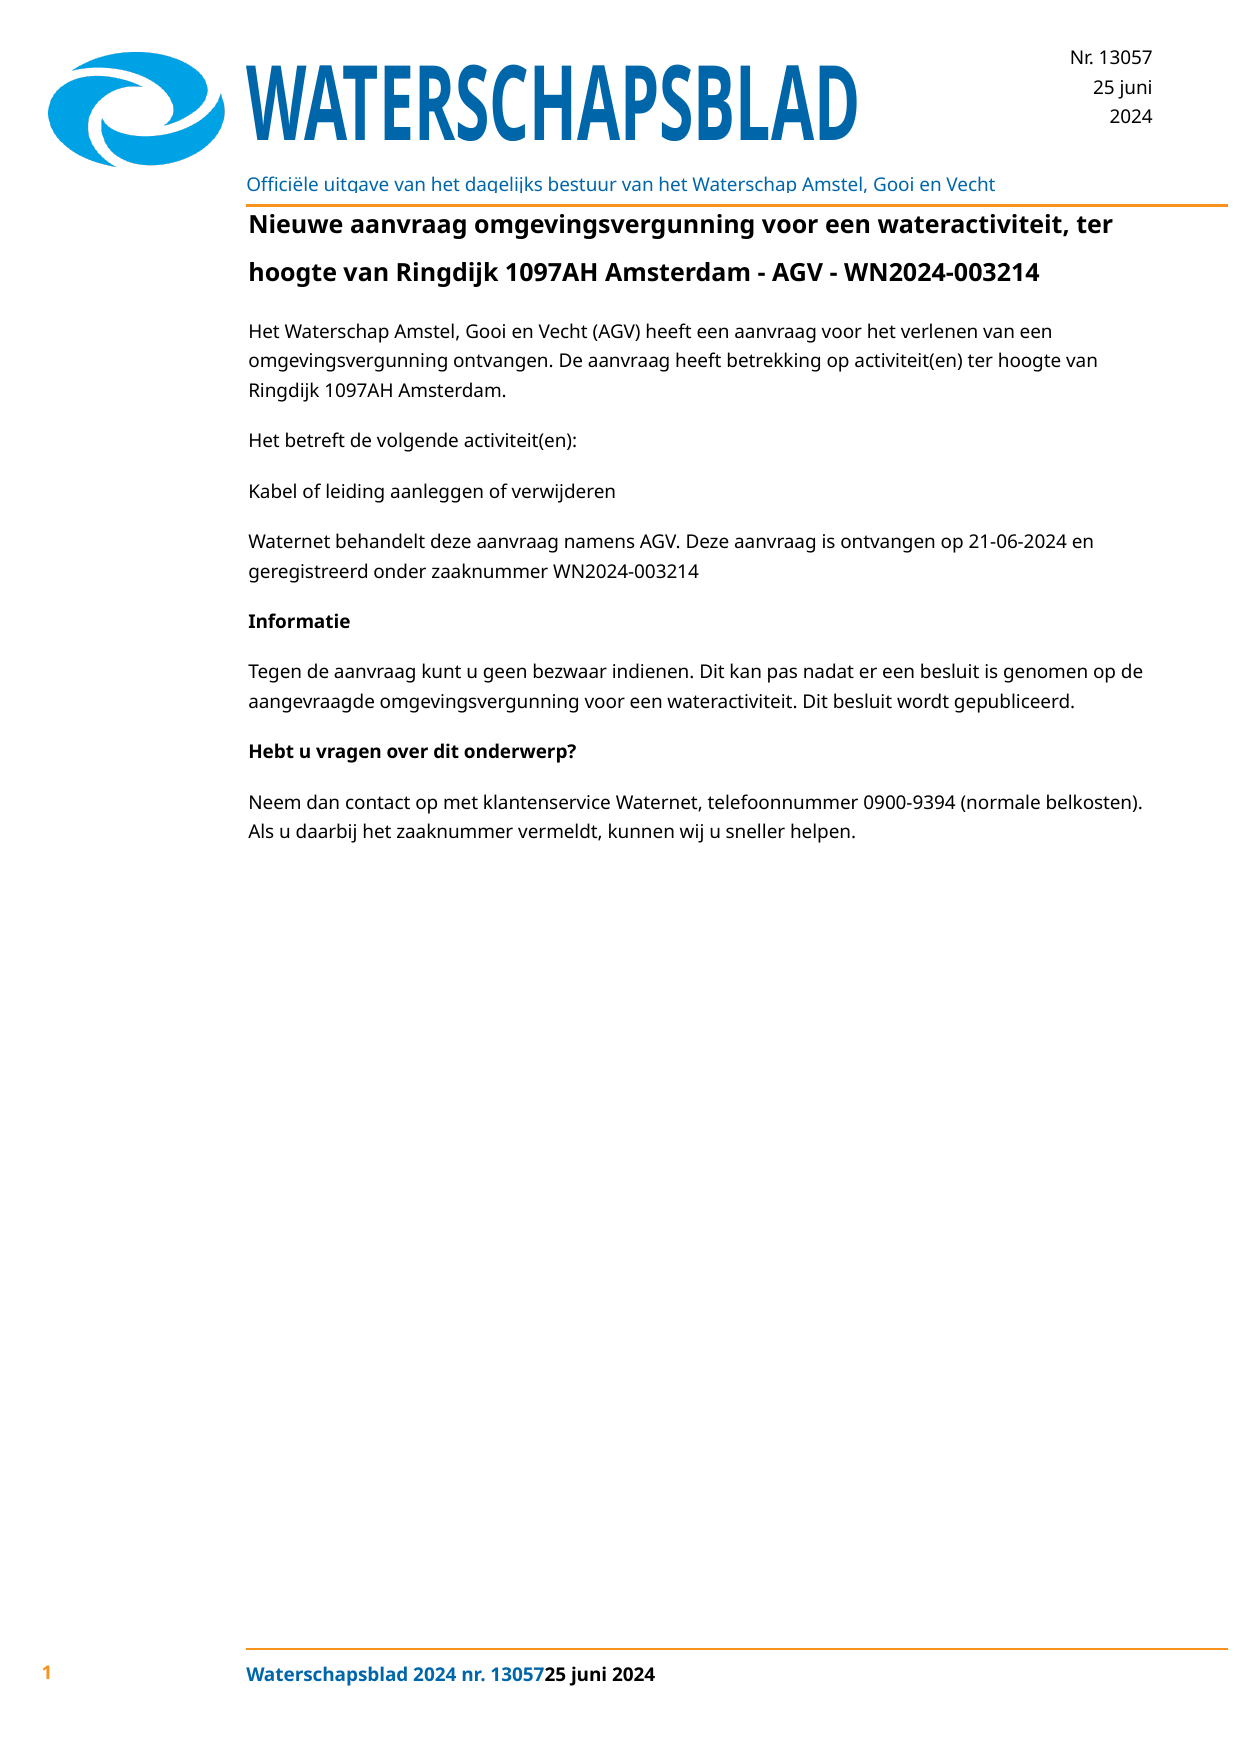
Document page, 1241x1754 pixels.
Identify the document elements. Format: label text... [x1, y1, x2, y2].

text Hebt u vragen over dit onderwerp? [248, 739, 1152, 764]
text Neem dan contact op met klantenservice Waternet, telefoonnummer 0900-9394 (normale belkosten). Als u daarbij het zaaknummer vermeldt, kunnen wij u sneller helpen. [248, 789, 1152, 844]
text Nieuwe aanvraag omgevingsvergunning voor een wateractiviteit, ter hoogte van Ringdijk 1097AH Amsterdam - AGV - WN2024-003214 [248, 207, 1152, 288]
text Tegen de aanvraag kunt u geen bezwaar indienen. Dit kan pas nadat er een besluit is genomen op de aangevraagde omgevingsvergunning voor een wateractiviteit. Dit besluit wordt gepubliceerd. [248, 659, 1152, 714]
text Informatie [248, 608, 1152, 634]
text Kabel of leiding aanleggen of verwijderen [248, 478, 1152, 504]
text Het betreft de volgende activiteit(en): [248, 427, 1152, 453]
text Het Waterschap Amstel, Gooi en Vecht (AGV) heeft een aanvraag voor het verlenen van een omgevingsvergunning ontvangen. De aanvraag heeft betrekking op activiteit(en) ter hoogte van Ringdijk 1097AH Amsterdam. [248, 318, 1152, 403]
picture [41, 47, 231, 172]
text Waternet behandelt deze aanvraag namens AGV. Deze aanvraag is ontvangen op 21-06-2024 en geregistreerd onder zaaknummer WN2024-003214 [248, 528, 1152, 584]
